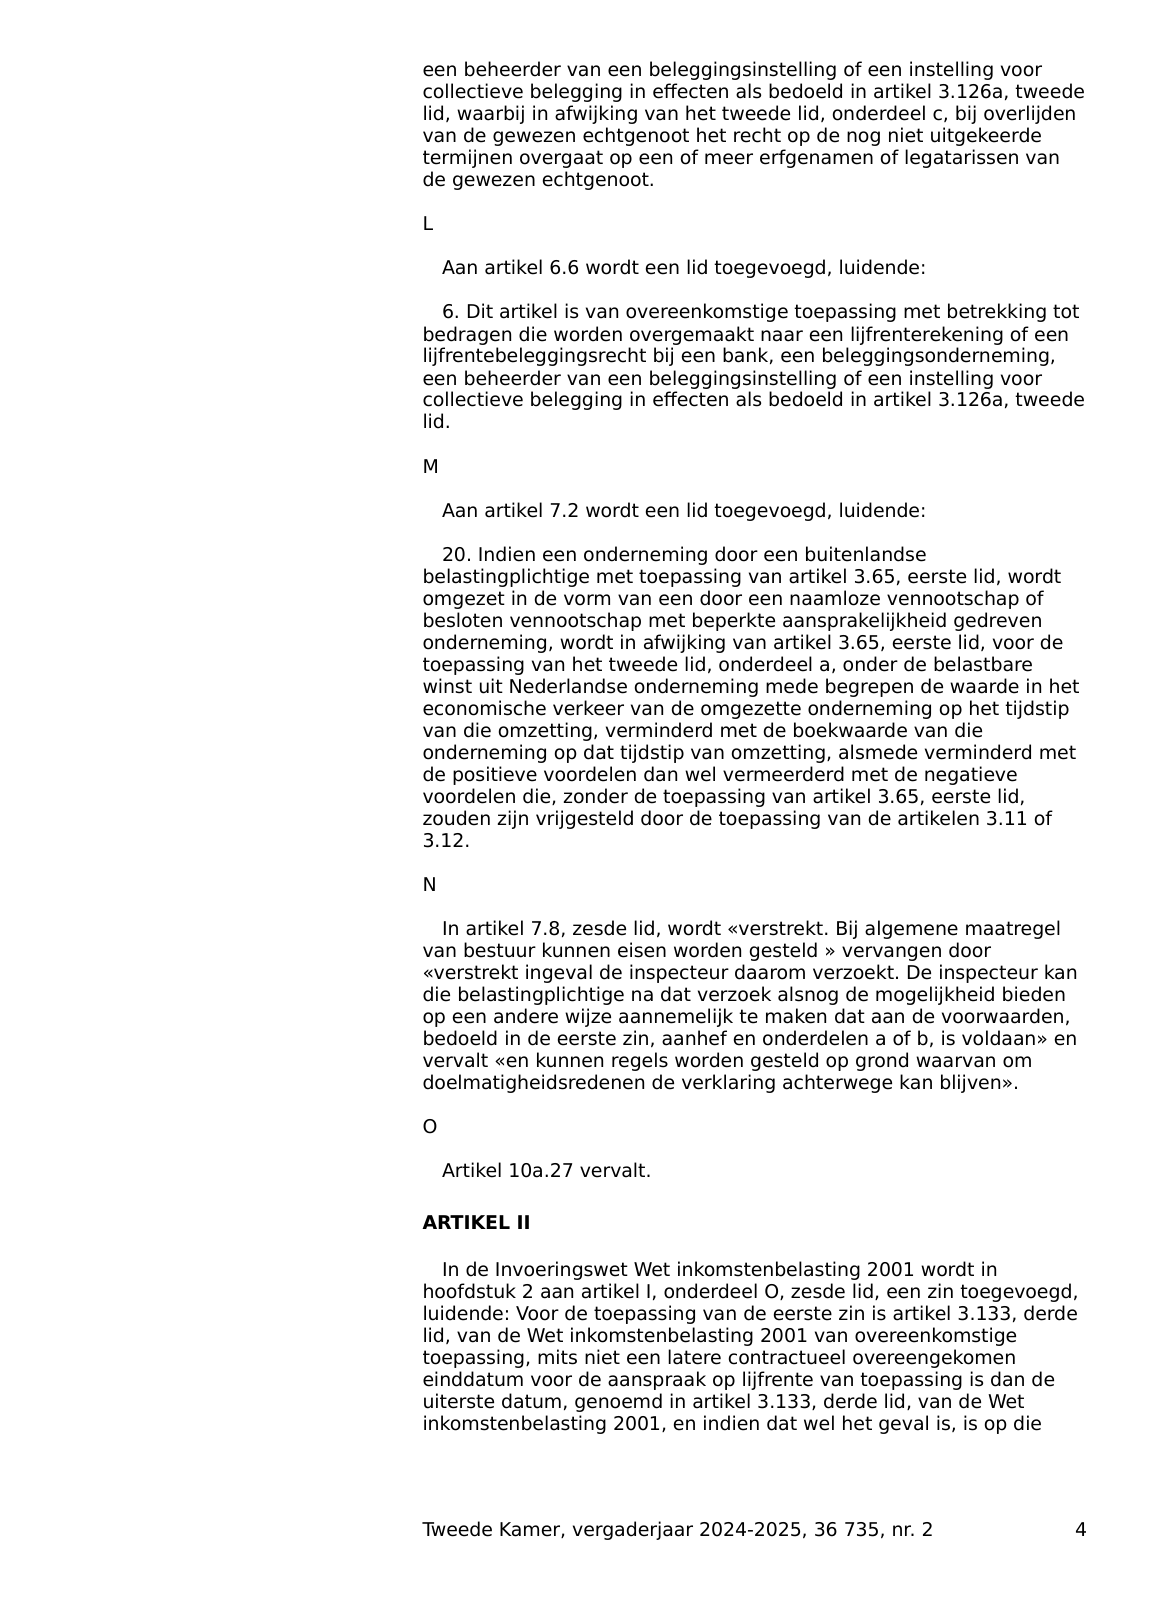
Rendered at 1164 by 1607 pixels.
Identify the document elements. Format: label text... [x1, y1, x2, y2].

subtitle ARTIKEL II [422, 1212, 1087, 1234]
text een beheerder van een beleggingsinstelling of een instelling voor collectieve belegging in effecten als bedoeld in artikel 3.126a, tweede lid, waarbij in afwijking van het tweede lid, onderdeel c, bij overlijden van de gewezen echtgenoot het recht op de nog niet uitgekeerde termijnen overgaat op een of meer erfgenamen of legatarissen van de gewezen echtgenoot. [422, 59, 1087, 191]
text Artikel 10a.27 vervalt. [422, 1160, 1087, 1182]
text Aan artikel 6.6 wordt een lid toegevoegd, luidende: [422, 257, 1087, 279]
text Aan artikel 7.2 wordt een lid toegevoegd, luidende: [422, 500, 1087, 522]
text N [422, 874, 1087, 896]
text L [422, 213, 1087, 235]
text O [422, 1116, 1087, 1138]
text M [422, 456, 1087, 477]
text 6. Dit artikel is van overeenkomstige toepassing met betrekking tot bedragen die worden overgemaakt naar een lijfrenterekening of een lijfrentebeleggingsrecht bij een bank, een beleggingsonderneming, een beheerder van een beleggingsinstelling of een instelling voor collectieve belegging in effecten als bedoeld in artikel 3.126a, tweede lid. [422, 301, 1087, 433]
text In artikel 7.8, zesde lid, wordt «verstrekt. Bij algemene maatregel van bestuur kunnen eisen worden gesteld » vervangen door «verstrekt ingeval de inspecteur daarom verzoekt. De inspecteur kan die belastingplichtige na dat verzoek alsnog de mogelijkheid bieden op een andere wijze aannemelijk te maken dat aan de voorwaarden, bedoeld in de eerste zin, aanhef en onderdelen a of b, is voldaan» en vervalt «en kunnen regels worden gesteld op grond waarvan om doelmatigheidsredenen de verklaring achterwege kan blijven». [422, 918, 1087, 1094]
text 20. Indien een onderneming door een buitenlandse belastingplichtige met toepassing van artikel 3.65, eerste lid, wordt omgezet in de vorm van een door een naamloze vennootschap of besloten vennootschap met beperkte aansprakelijkheid gedreven onderneming, wordt in afwijking van artikel 3.65, eerste lid, voor de toepassing van het tweede lid, onderdeel a, onder de belastbare winst uit Nederlandse onderneming mede begrepen de waarde in het economische verkeer van de omgezette onderneming op het tijdstip van die omzetting, verminderd met de boekwaarde van die onderneming op dat tijdstip van omzetting, alsmede verminderd met de positieve voordelen dan wel vermeerderd met de negatieve voordelen die, zonder de toepassing van artikel 3.65, eerste lid, zouden zijn vrijgesteld door de toepassing van de artikelen 3.11 of 3.12. [422, 544, 1087, 852]
text In de Invoeringswet Wet inkomstenbelasting 2001 wordt in hoofdstuk 2 aan artikel I, onderdeel O, zesde lid, een zin toegevoegd, luidende: Voor de toepassing van de eerste zin is artikel 3.133, derde lid, van de Wet inkomstenbelasting 2001 van overeenkomstige toepassing, mits niet een latere contractueel overeengekomen einddatum voor de aanspraak op lijfrente van toepassing is dan de uiterste datum, genoemd in artikel 3.133, derde lid, van de Wet inkomstenbelasting 2001, en indien dat wel het geval is, is op die [422, 1259, 1087, 1435]
